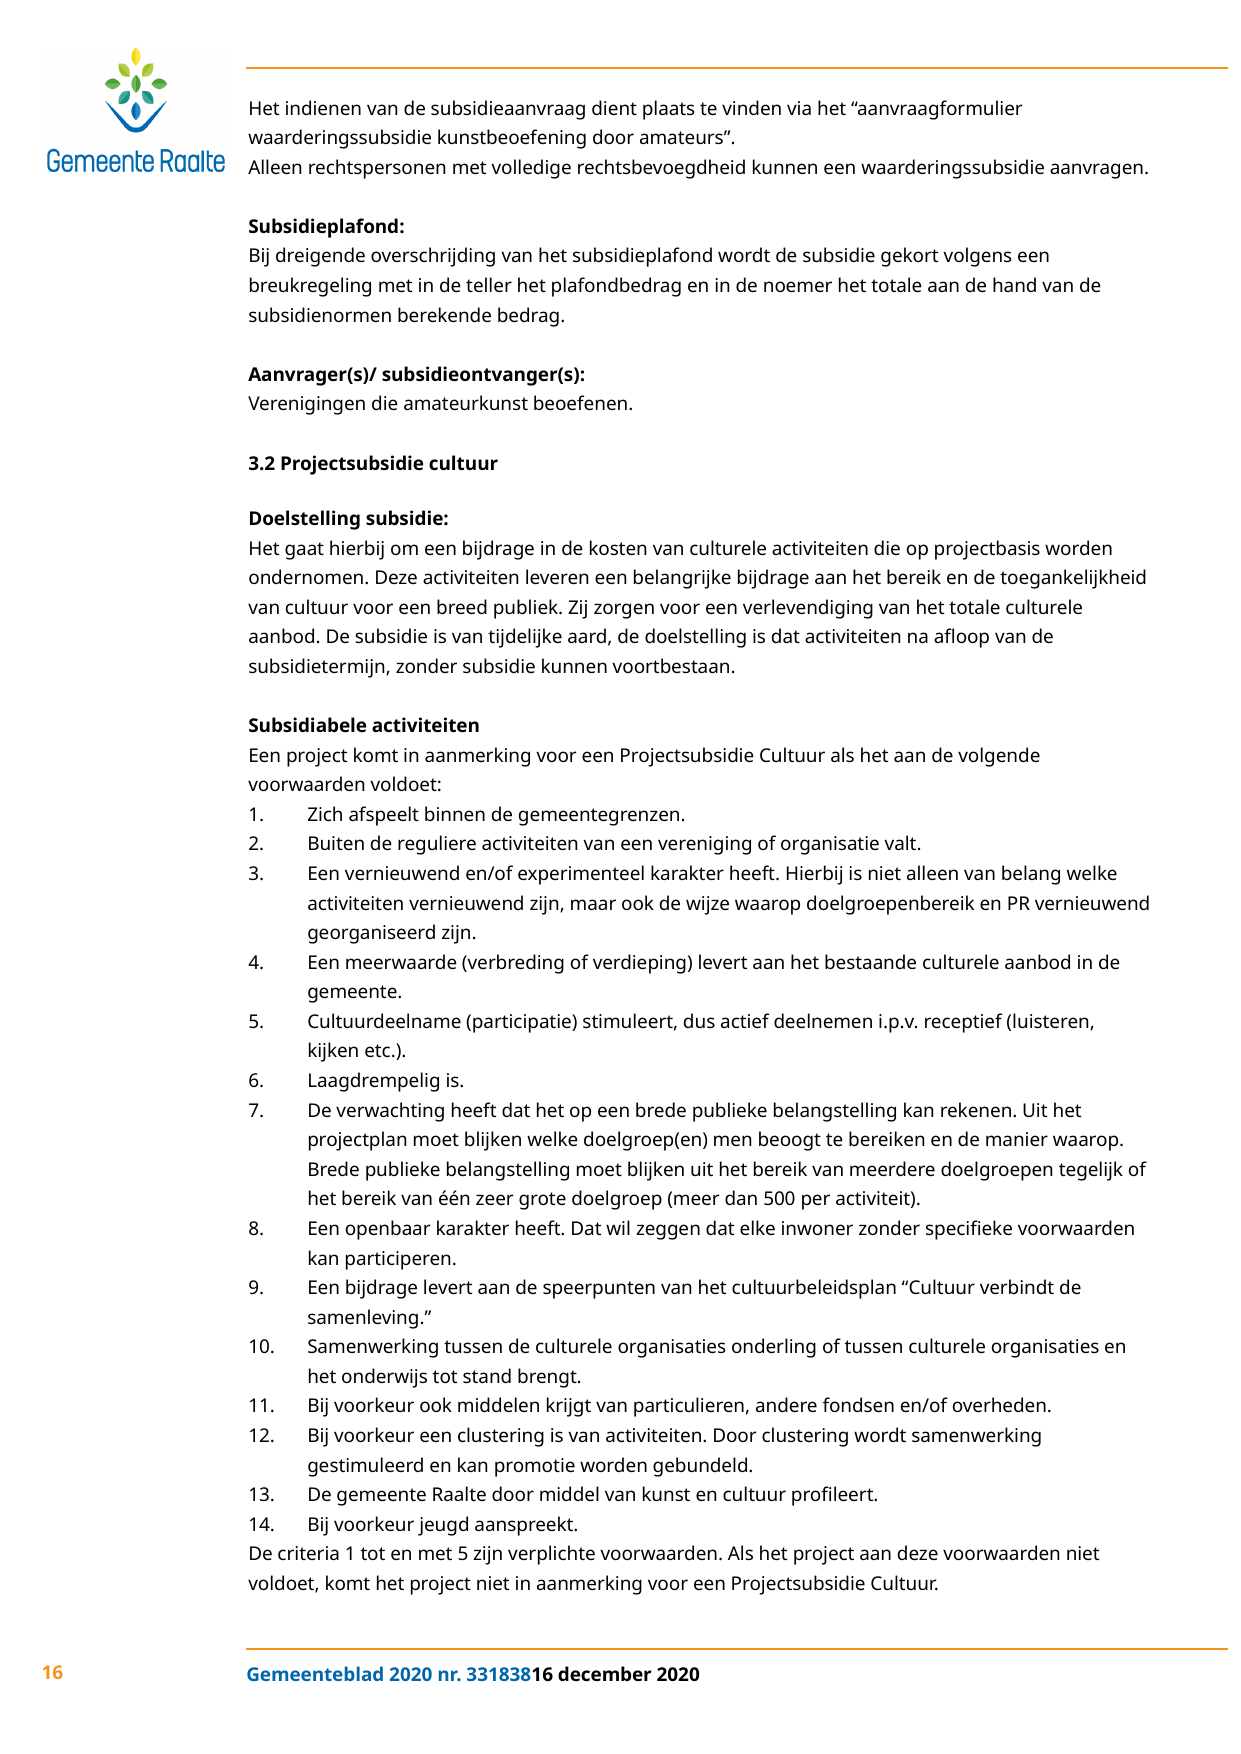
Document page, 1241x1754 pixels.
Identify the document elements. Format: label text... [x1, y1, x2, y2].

text De criteria 1 tot en met 5 zijn verplichte voorwaarden. Als het project aan deze voorwaarden niet voldoet, komt het project niet in aanmerking voor een Projectsubsidie Cultuur. [248, 1541, 1152, 1596]
list De verwachting heeft dat het op een brede publieke belangstelling kan rekenen. Uit het projectplan moet blijken welke doelgroep(en) men beoogt te bereiken en de manier waarop. Brede publieke belangstelling moet blijken uit het bereik van meerdere doelgroepen tegelijk of het bereik van één zeer grote doelgroep (meer dan 500 per activiteit). [248, 1097, 1152, 1211]
list Buiten de reguliere activiteiten van een vereniging of organisatie valt. [248, 831, 1152, 856]
list Cultuurdeelname (participatie) stimuleert, dus actief deelnemen i.p.v. receptief (luisteren, kijken etc.). [248, 1008, 1152, 1063]
text Doelstelling subsidie: [248, 505, 1152, 531]
text 3.2 Projectsubsidie cultuur [248, 450, 1152, 476]
text Het gaat hierbij om een bijdrage in de kosten van culturele activiteiten die op projectbasis worden ondernomen. Deze activiteiten leveren een belangrijke bijdrage aan het bereik en de toegankelijkheid van cultuur voor een breed publiek. Zij zorgen voor een verlevendiging van het totale culturele aanbod. De subsidie is van tijdelijke aard, de doelstelling is dat activiteiten na afloop van de subsidietermijn, zonder subsidie kunnen voortbestaan. [248, 535, 1152, 679]
text Subsidiabele activiteiten [248, 712, 1152, 738]
text Verenigingen die amateurkunst beoefenen. [248, 391, 1152, 416]
list Laagdrempelig is. [248, 1067, 1152, 1093]
text Alleen rechtspersonen met volledige rechtsbevoegdheid kunnen een waarderingssubsidie aanvragen. [248, 154, 1152, 180]
text Subsidieplafond: [248, 213, 1152, 239]
list Bij voorkeur jeugd aanspreekt. [248, 1511, 1152, 1537]
list Een meerwaarde (verbreding of verdieping) levert aan het bestaande culturele aanbod in de gemeente. [248, 949, 1152, 1004]
list Bij voorkeur ook middelen krijgt van particulieren, andere fondsen en/of overheden. [248, 1393, 1152, 1418]
list Een bijdrage levert aan de speerpunten van het cultuurbeleidsplan “Cultuur verbindt de samenleving.” [248, 1274, 1152, 1329]
text breukregeling met in de teller het plafondbedrag en in de noemer het totale aan de hand van de subsidienormen berekende bedrag. [248, 272, 1152, 328]
text Aanvrager(s)/ subsidieontvanger(s): [248, 361, 1152, 387]
list De gemeente Raalte door middel van kunst en cultuur profileert. [248, 1481, 1152, 1507]
text Bij dreigende overschrijding van het subsidieplafond wordt de subsidie gekort volgens een [248, 243, 1152, 268]
list Een vernieuwend en/of experimenteel karakter heeft. Hierbij is niet alleen van belang welke activiteiten vernieuwend zijn, maar ook de wijze waarop doelgroepenbereik en PR vernieuwend georganiseerd zijn. [248, 860, 1152, 945]
list Zich afspeelt binnen de gemeentegrenzen. [248, 801, 1152, 827]
text Het indienen van de subsidieaanvraag dient plaats te vinden via het “aanvraagformulier waarderingssubsidie kunstbeoefening door amateurs”. [248, 95, 1152, 150]
list Een openbaar karakter heeft. Dat wil zeggen dat elke inwoner zonder specifieke voorwaarden kan participeren. [248, 1215, 1152, 1270]
list Samenwerking tussen de culturele organisaties onderling of tussen culturele organisaties en het onderwijs tot stand brengt. [248, 1333, 1152, 1389]
picture [41, 47, 231, 172]
list Bij voorkeur een clustering is van activiteiten. Door clustering wordt samenwerking gestimuleerd en kan promotie worden gebundeld. [248, 1422, 1152, 1477]
text Een project komt in aanmerking voor een Projectsubsidie Cultuur als het aan de volgende voorwaarden voldoet: [248, 742, 1152, 797]
